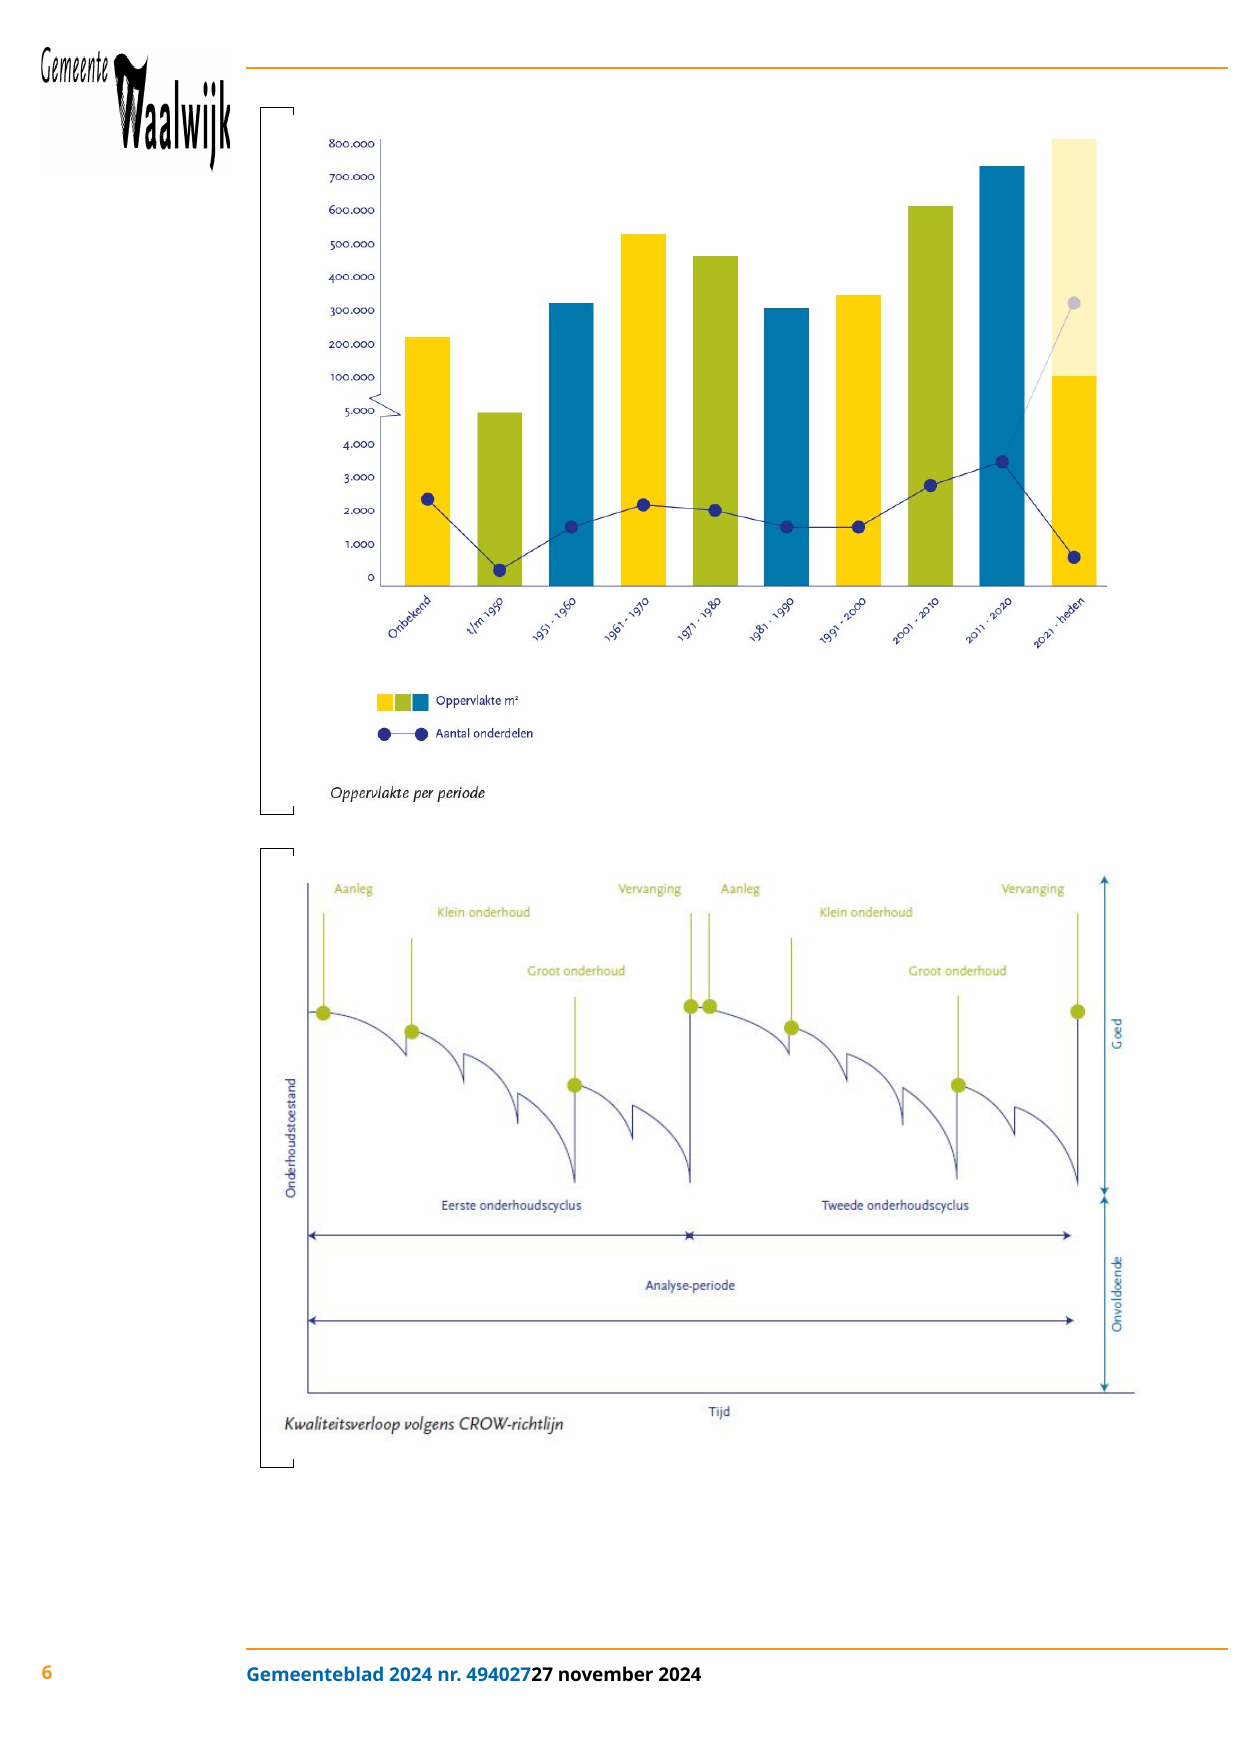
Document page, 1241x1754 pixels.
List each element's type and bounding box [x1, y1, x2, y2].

picture [268, 115, 1173, 806]
picture [41, 47, 231, 172]
picture [268, 856, 1173, 1459]
